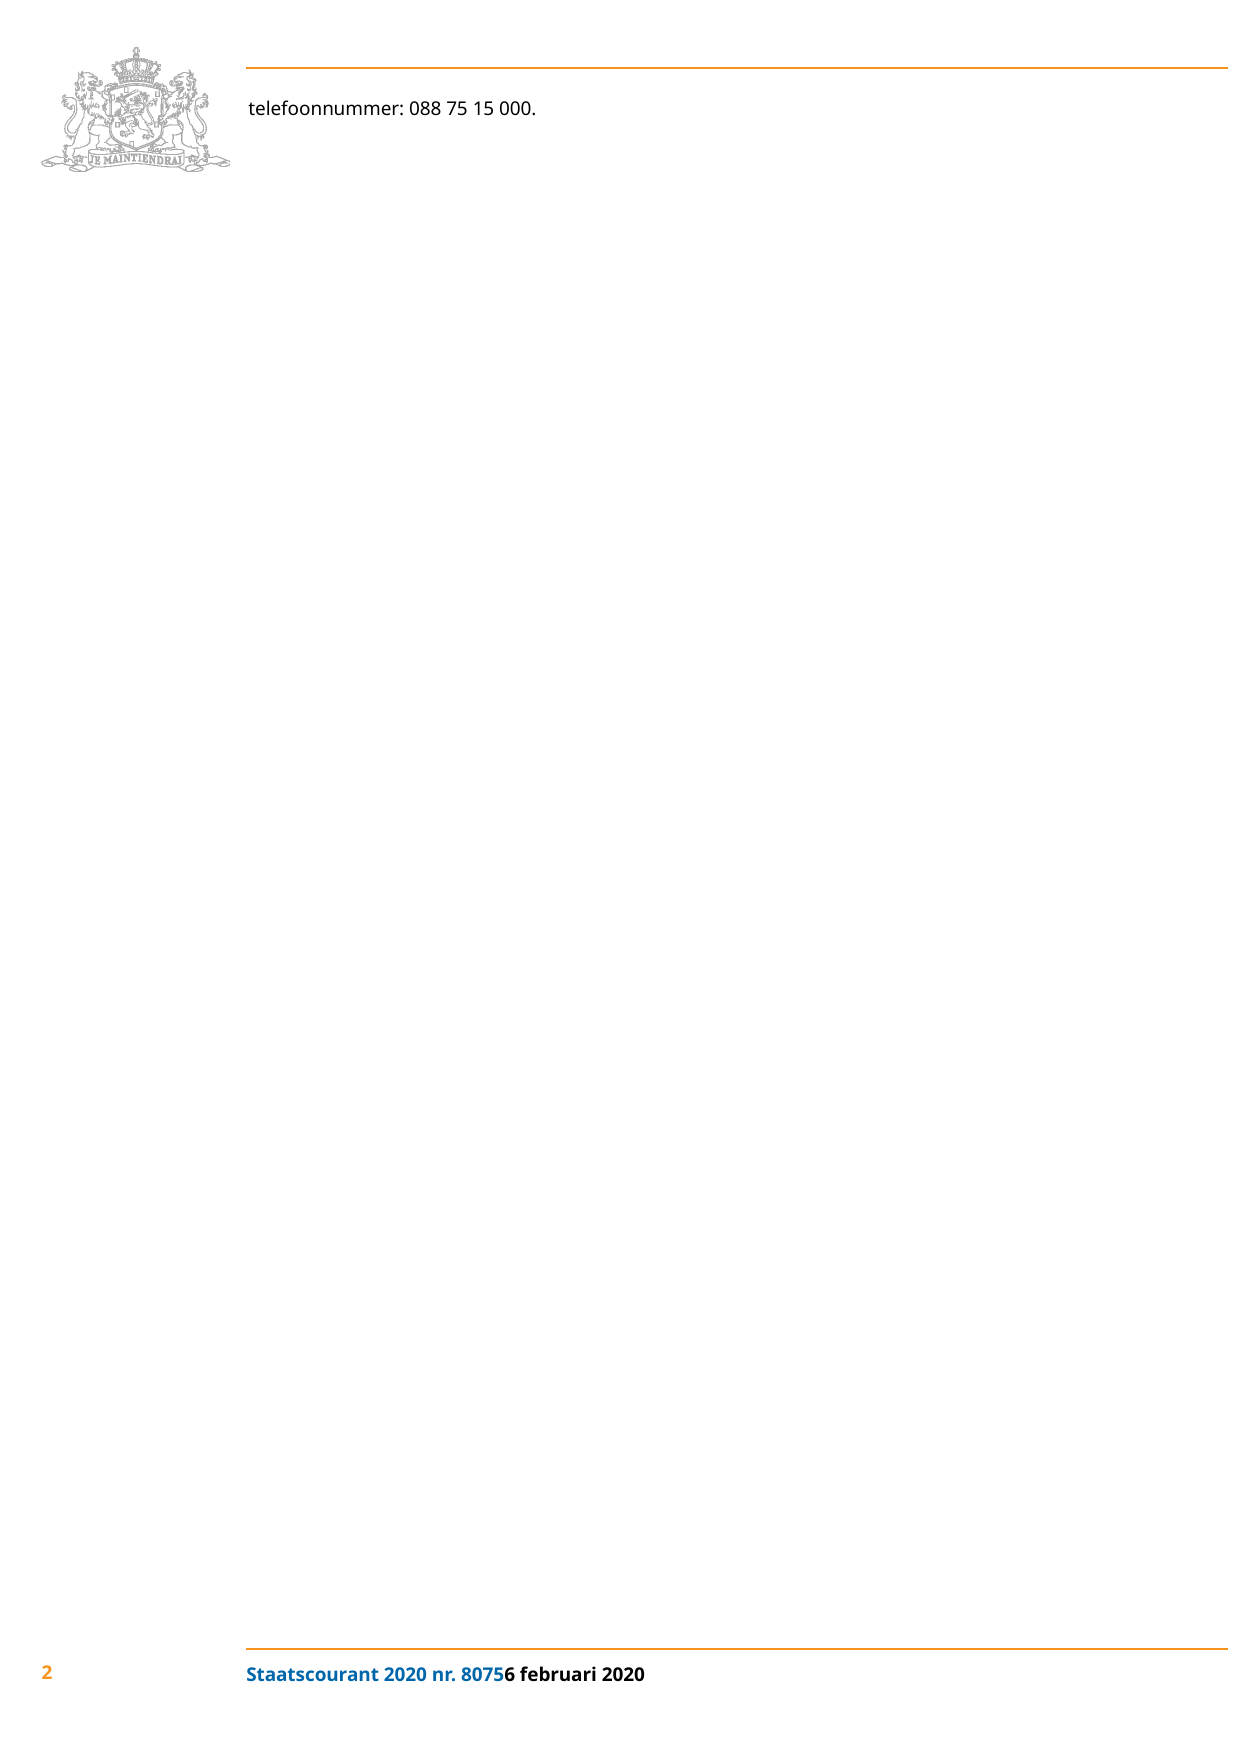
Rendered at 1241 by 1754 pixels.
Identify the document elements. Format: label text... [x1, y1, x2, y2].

picture [41, 47, 231, 172]
text telefoonnummer: 088 75 15 000. [248, 95, 1152, 121]
